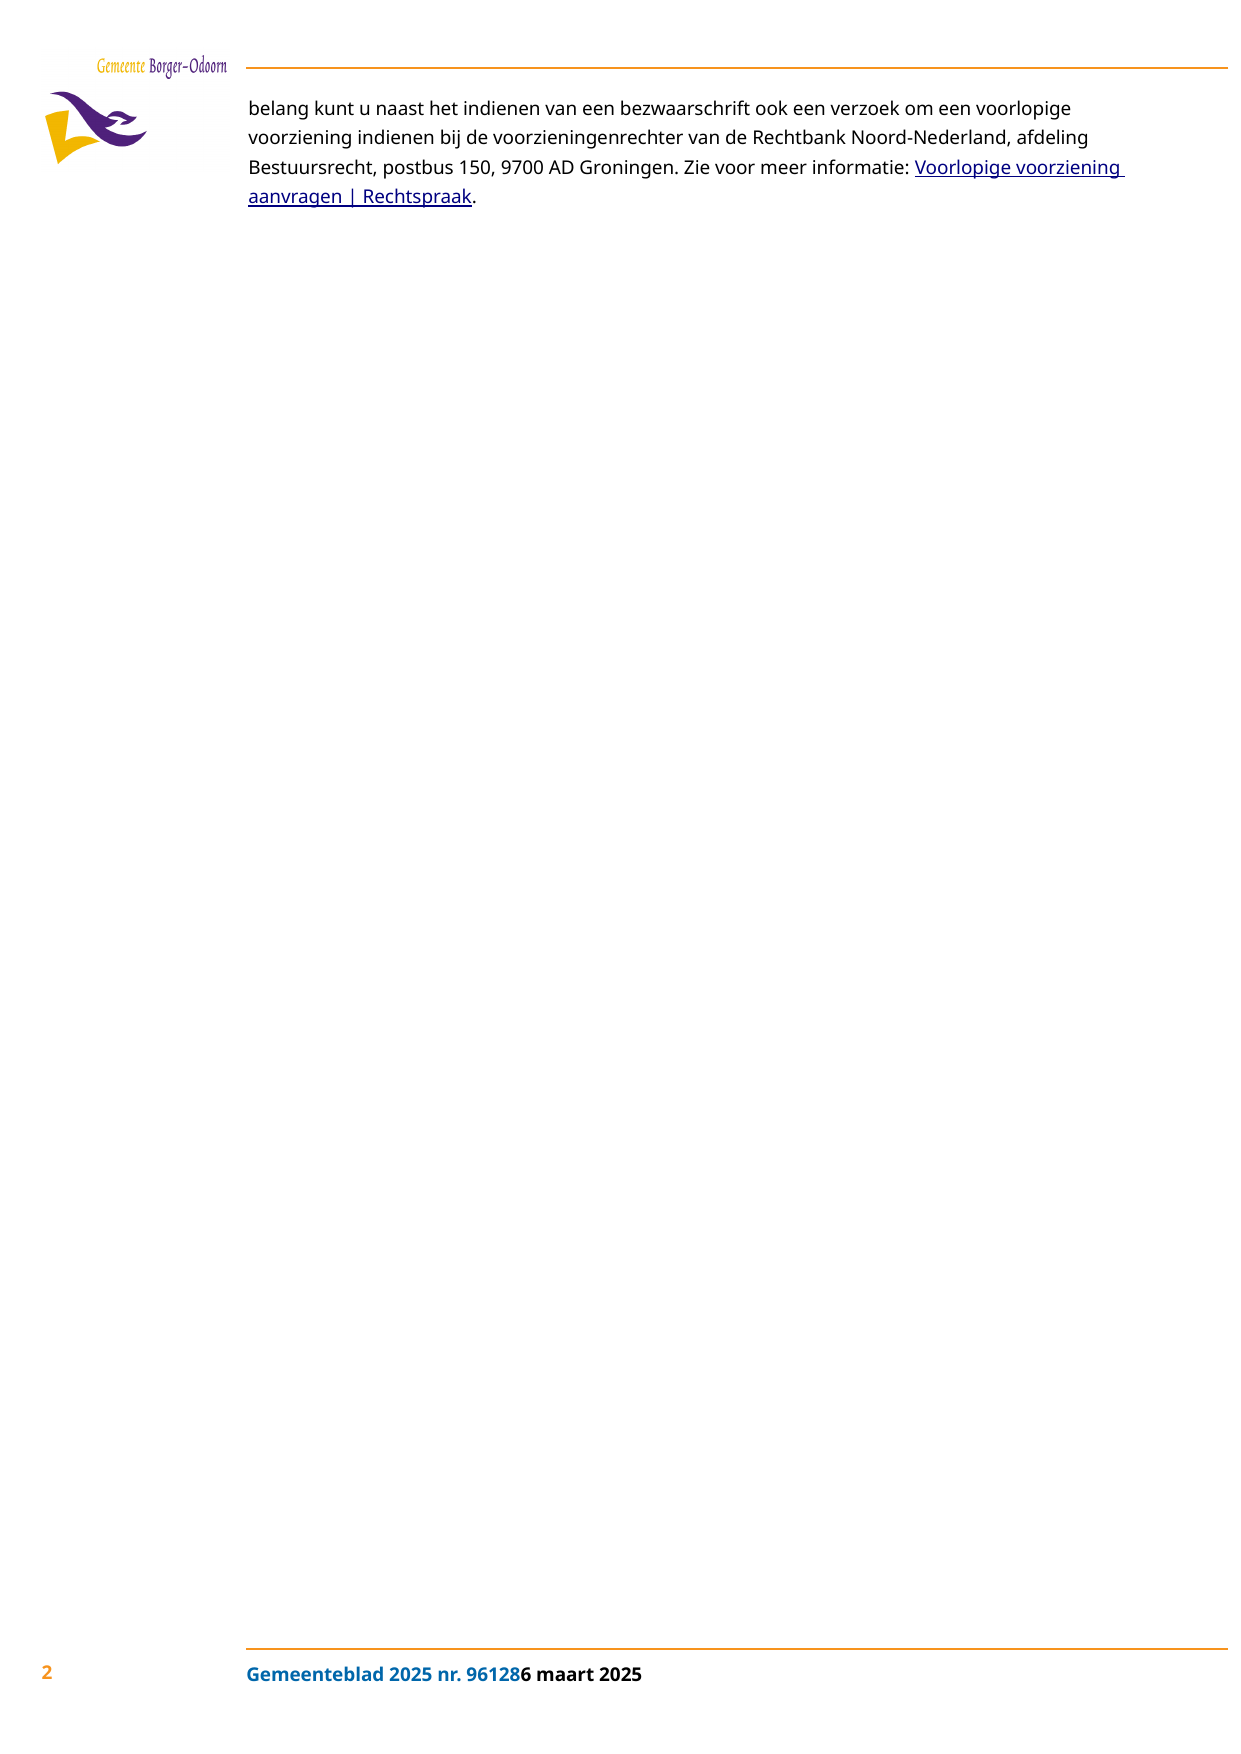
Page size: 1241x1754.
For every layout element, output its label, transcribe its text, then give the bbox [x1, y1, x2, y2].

text belang kunt u naast het indienen van een bezwaarschrift ook een verzoek om een voorlopige voorziening indienen bij de voorzieningenrechter van de Rechtbank Noord-Nederland, afdeling Bestuursrecht, postbus 150, 9700 AD Groningen. Zie voor meer informatie: Voorlopige voorziening aanvragen | Rechtspraak. [248, 95, 1152, 209]
picture [41, 47, 231, 172]
